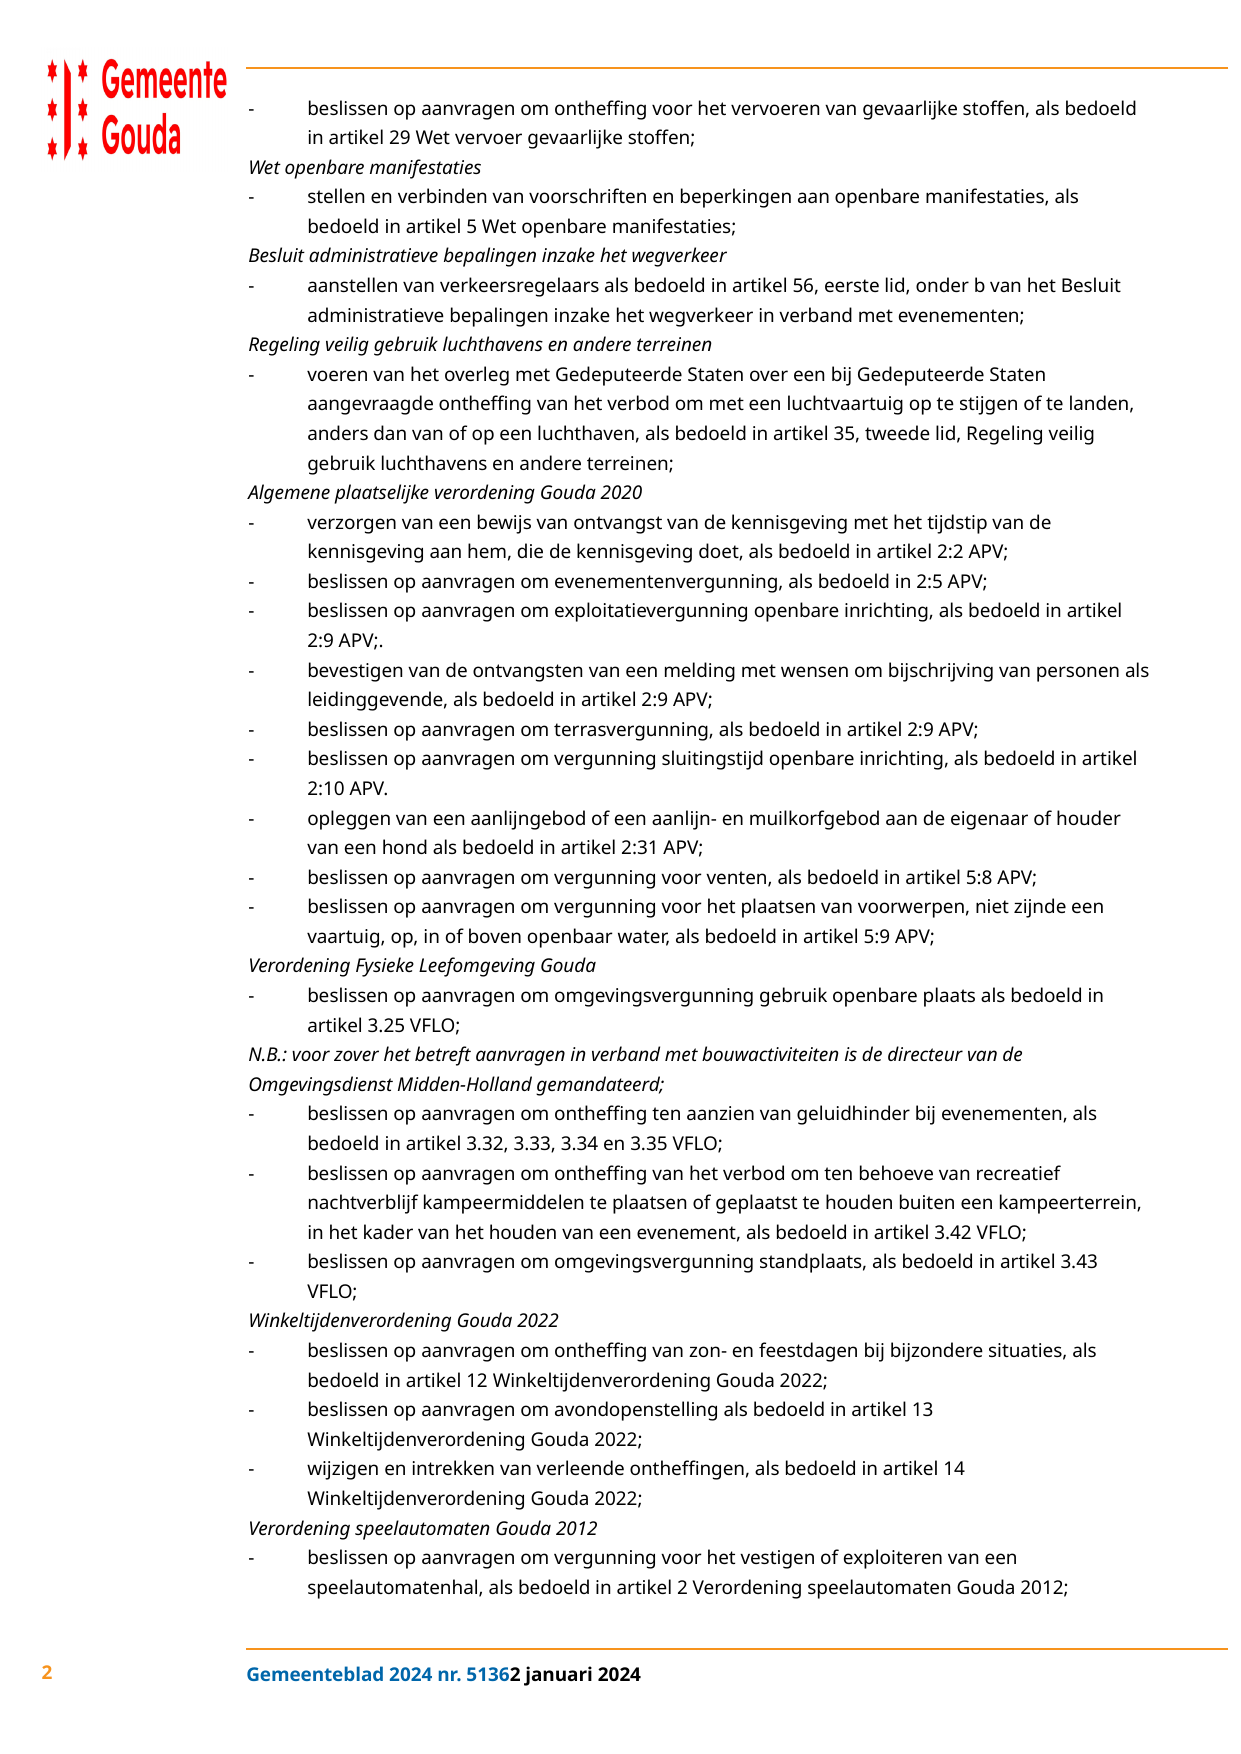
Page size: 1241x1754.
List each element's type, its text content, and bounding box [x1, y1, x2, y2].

text Verordening Fysieke Leefomgeving Gouda [248, 953, 1152, 978]
list beslissen op aanvragen om ontheffing voor het vervoeren van gevaarlijke stoffen, als bedoeld in artikel 29 Wet vervoer gevaarlijke stoffen; [248, 95, 1152, 150]
list beslissen op aanvragen om omgevingsvergunning gebruik openbare plaats als bedoeld in artikel 3.25 VFLO; [248, 982, 1152, 1038]
text Verordening speelautomaten Gouda 2012 [248, 1515, 1152, 1541]
list beslissen op aanvragen om ontheffing van zon- en feestdagen bij bijzondere situaties, als bedoeld in artikel 12 Winkeltijdenverordening Gouda 2022; [248, 1337, 1152, 1393]
list beslissen op aanvragen om evenementenvergunning, als bedoeld in 2:5 APV; [248, 568, 1152, 594]
list verzorgen van een bewijs van ontvangst van de kennisgeving met het tijdstip van de kennisgeving aan hem, die de kennisgeving doet, als bedoeld in artikel 2:2 APV; [248, 509, 1152, 564]
list beslissen op aanvragen om avondopenstelling als bedoeld in artikel 13 Winkeltijdenverordening Gouda 2022; [248, 1396, 1152, 1452]
list stellen en verbinden van voorschriften en beperkingen aan openbare manifestaties, als bedoeld in artikel 5 Wet openbare manifestaties; [248, 183, 1152, 239]
picture [41, 47, 231, 172]
list wijzigen en intrekken van verleende ontheffingen, als bedoeld in artikel 14 Winkeltijdenverordening Gouda 2022; [248, 1456, 1152, 1511]
list beslissen op aanvragen om omgevingsvergunning standplaats, als bedoeld in artikel 3.43 VFLO; [248, 1248, 1152, 1304]
list beslissen op aanvragen om vergunning voor het vestigen of exploiteren van een speelautomatenhal, als bedoeld in artikel 2 Verordening speelautomaten Gouda 2012; [248, 1544, 1152, 1600]
text Regeling veilig gebruik luchthavens en andere terreinen [248, 331, 1152, 357]
list aanstellen van verkeersregelaars als bedoeld in artikel 56, eerste lid, onder b van het Besluit administratieve bepalingen inzake het wegverkeer in verband met evenementen; [248, 272, 1152, 328]
text Winkeltijdenverordening Gouda 2022 [248, 1308, 1152, 1333]
text Algemene plaatselijke verordening Gouda 2020 [248, 479, 1152, 505]
text Wet openbare manifestaties [248, 154, 1152, 180]
list beslissen op aanvragen om terrasvergunning, als bedoeld in artikel 2:9 APV; [248, 716, 1152, 742]
list bevestigen van de ontvangsten van een melding met wensen om bijschrijving van personen als leidinggevende, als bedoeld in artikel 2:9 APV; [248, 657, 1152, 712]
list beslissen op aanvragen om vergunning voor venten, als bedoeld in artikel 5:8 APV; [248, 864, 1152, 890]
list beslissen op aanvragen om exploitatievergunning openbare inrichting, als bedoeld in artikel 2:9 APV;. [248, 598, 1152, 653]
list opleggen van een aanlijngebod of een aanlijn- en muilkorfgebod aan de eigenaar of houder van een hond als bedoeld in artikel 2:31 APV; [248, 805, 1152, 860]
list beslissen op aanvragen om vergunning voor het plaatsen van voorwerpen, niet zijnde een vaartuig, op, in of boven openbaar water, als bedoeld in artikel 5:9 APV; [248, 893, 1152, 949]
text N.B.: voor zover het betreft aanvragen in verband met bouwactiviteiten is de directeur van de Omgevingsdienst Midden-Holland gemandateerd; [248, 1041, 1152, 1097]
list voeren van het overleg met Gedeputeerde Staten over een bij Gedeputeerde Staten aangevraagde ontheffing van het verbod om met een luchtvaartuig op te stijgen of te landen, anders dan van of op een luchthaven, als bedoeld in artikel 35, tweede lid, Regeling veilig gebruik luchthavens en andere terreinen; [248, 361, 1152, 476]
list beslissen op aanvragen om vergunning sluitingstijd openbare inrichting, als bedoeld in artikel 2:10 APV. [248, 746, 1152, 801]
list beslissen op aanvragen om ontheffing van het verbod om ten behoeve van recreatief nachtverblijf kampeermiddelen te plaatsen of geplaatst te houden buiten een kampeerterrein, in het kader van het houden van een evenement, als bedoeld in artikel 3.42 VFLO; [248, 1160, 1152, 1245]
list beslissen op aanvragen om ontheffing ten aanzien van geluidhinder bij evenementen, als bedoeld in artikel 3.32, 3.33, 3.34 en 3.35 VFLO; [248, 1101, 1152, 1156]
text Besluit administratieve bepalingen inzake het wegverkeer [248, 243, 1152, 268]
